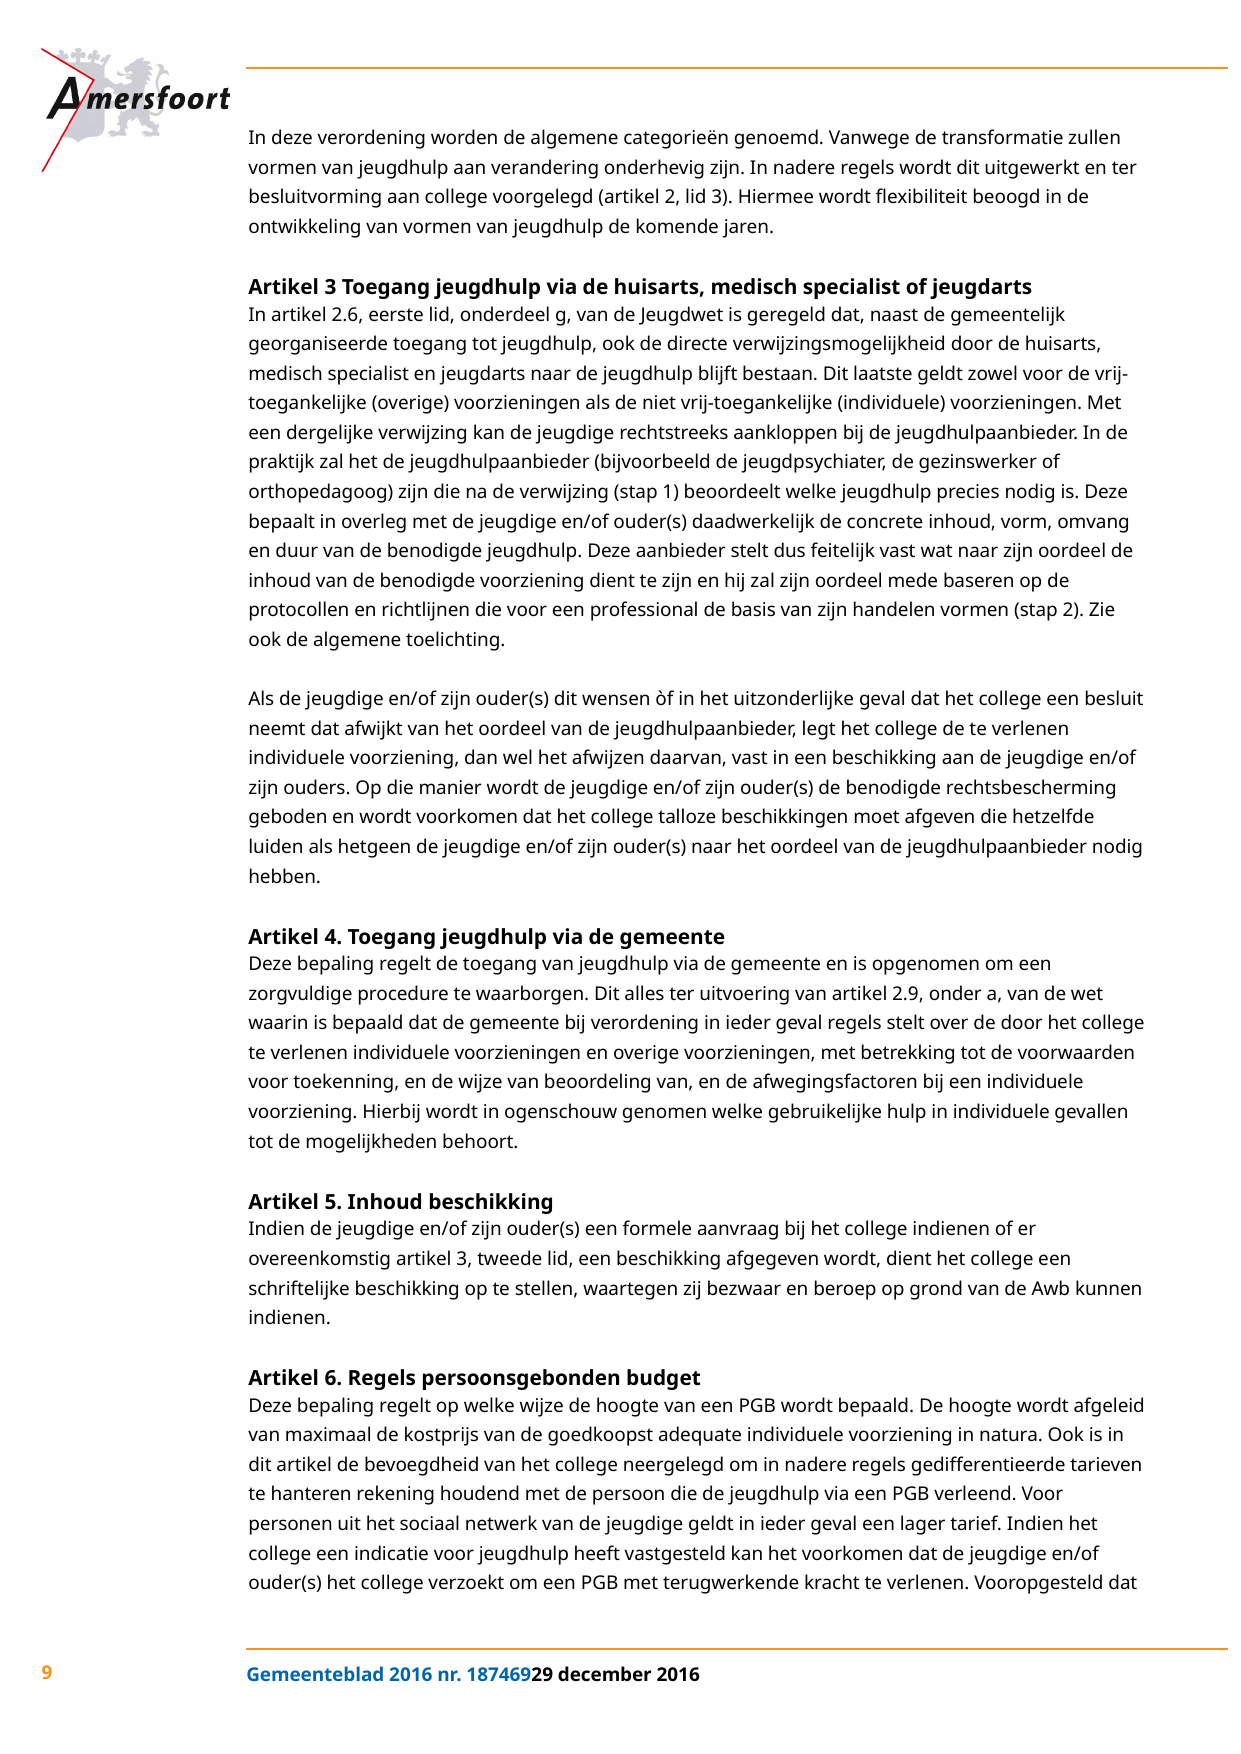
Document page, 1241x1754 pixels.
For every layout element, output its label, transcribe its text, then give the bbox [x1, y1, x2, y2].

picture [41, 47, 231, 172]
text Indien de jeugdige en/of zijn ouder(s) een formele aanvraag bij het college indienen of er overeenkomstig artikel 3, tweede lid, een beschikking afgegeven wordt, dient het college een schriftelijke beschikking op te stellen, waartegen zij bezwaar en beroep op grond van de Awb kunnen indienen. [248, 1216, 1152, 1330]
text Artikel 3 Toegang jeugdhulp via de huisarts, medisch specialist of jeugdarts [248, 272, 1152, 301]
text Deze bepaling regelt de toegang van jeugdhulp via de gemeente en is opgenomen om een zorgvuldige procedure te waarborgen. Dit alles ter uitvoering van artikel 2.9, onder a, van de wet waarin is bepaald dat de gemeente bij verordening in ieder geval regels stelt over de door het college te verlenen individuele voorzieningen en overige voorzieningen, met betrekking tot de voorwaarden voor toekenning, en de wijze van beoordeling van, en de afwegingsfactoren bij een individuele voorziening. Hierbij wordt in ogenschouw genomen welke gebruikelijke hulp in individuele gevallen tot de mogelijkheden behoort. [248, 950, 1152, 1154]
text Artikel 5. Inhoud beschikking [248, 1187, 1152, 1216]
text Artikel 6. Regels persoonsgebonden budget [248, 1363, 1152, 1392]
text In artikel 2.6, eerste lid, onderdeel g, van de Jeugdwet is geregeld dat, naast de gemeentelijk georganiseerde toegang tot jeugdhulp, ook de directe verwijzingsmogelijkheid door de huisarts, medisch specialist en jeugdarts naar de jeugdhulp blijft bestaan. Dit laatste geldt zowel voor de vrij-toegankelijke (overige) voorzieningen als de niet vrij-toegankelijke (individuele) voorzieningen. Met een dergelijke verwijzing kan de jeugdige rechtstreeks aankloppen bij de jeugdhulpaanbieder. In de praktijk zal het de jeugdhulpaanbieder (bijvoorbeeld de jeugdpsychiater, de gezinswerker of orthopedagoog) zijn die na de verwijzing (stap 1) beoordeelt welke jeugdhulp precies nodig is. Deze bepaalt in overleg met de jeugdige en/of ouder(s) daadwerkelijk de concrete inhoud, vorm, omvang en duur van de benodigde jeugdhulp. Deze aanbieder stelt dus feitelijk vast wat naar zijn oordeel de inhoud van de benodigde voorziening dient te zijn en hij zal zijn oordeel mede baseren op de protocollen en richtlijnen die voor een professional de basis van zijn handelen vormen (stap 2). Zie ook de algemene toelichting. [248, 301, 1152, 652]
text Artikel 4. Toegang jeugdhulp via de gemeente [248, 922, 1152, 950]
text Deze bepaling regelt op welke wijze de hoogte van een PGB wordt bepaald. De hoogte wordt afgeleid van maximaal de kostprijs van de goedkoopst adequate individuele voorziening in natura. Ook is in dit artikel de bevoegdheid van het college neergelegd om in nadere regels gedifferentieerde tarieven te hanteren rekening houdend met de persoon die de jeugdhulp via een PGB verleend. Voor personen uit het sociaal netwerk van de jeugdige geldt in ieder geval een lager tarief. Indien het college een indicatie voor jeugdhulp heeft vastgesteld kan het voorkomen dat de jeugdige en/of ouder(s) het college verzoekt om een PGB met terugwerkende kracht te verlenen. Vooropgesteld dat [248, 1392, 1152, 1595]
text Als de jeugdige en/of zijn ouder(s) dit wensen òf in het uitzonderlijke geval dat het college een besluit neemt dat afwijkt van het oordeel van de jeugdhulpaanbieder, legt het college de te verlenen individuele voorziening, dan wel het afwijzen daarvan, vast in een beschikking aan de jeugdige en/of zijn ouders. Op die manier wordt de jeugdige en/of zijn ouder(s) de benodigde rechtsbescherming geboden en wordt voorkomen dat het college talloze beschikkingen moet afgeven die hetzelfde luiden als hetgeen de jeugdige en/of zijn ouder(s) naar het oordeel van de jeugdhulpaanbieder nodig hebben. [248, 685, 1152, 888]
text In deze verordening worden de algemene categorieën genoemd. Vanwege de transformatie zullen vormen van jeugdhulp aan verandering onderhevig zijn. In nadere regels wordt dit uitgewerkt en ter besluitvorming aan college voorgelegd (artikel 2, lid 3). Hiermee wordt flexibiliteit beoogd in de ontwikkeling van vormen van jeugdhulp de komende jaren. [248, 124, 1152, 239]
